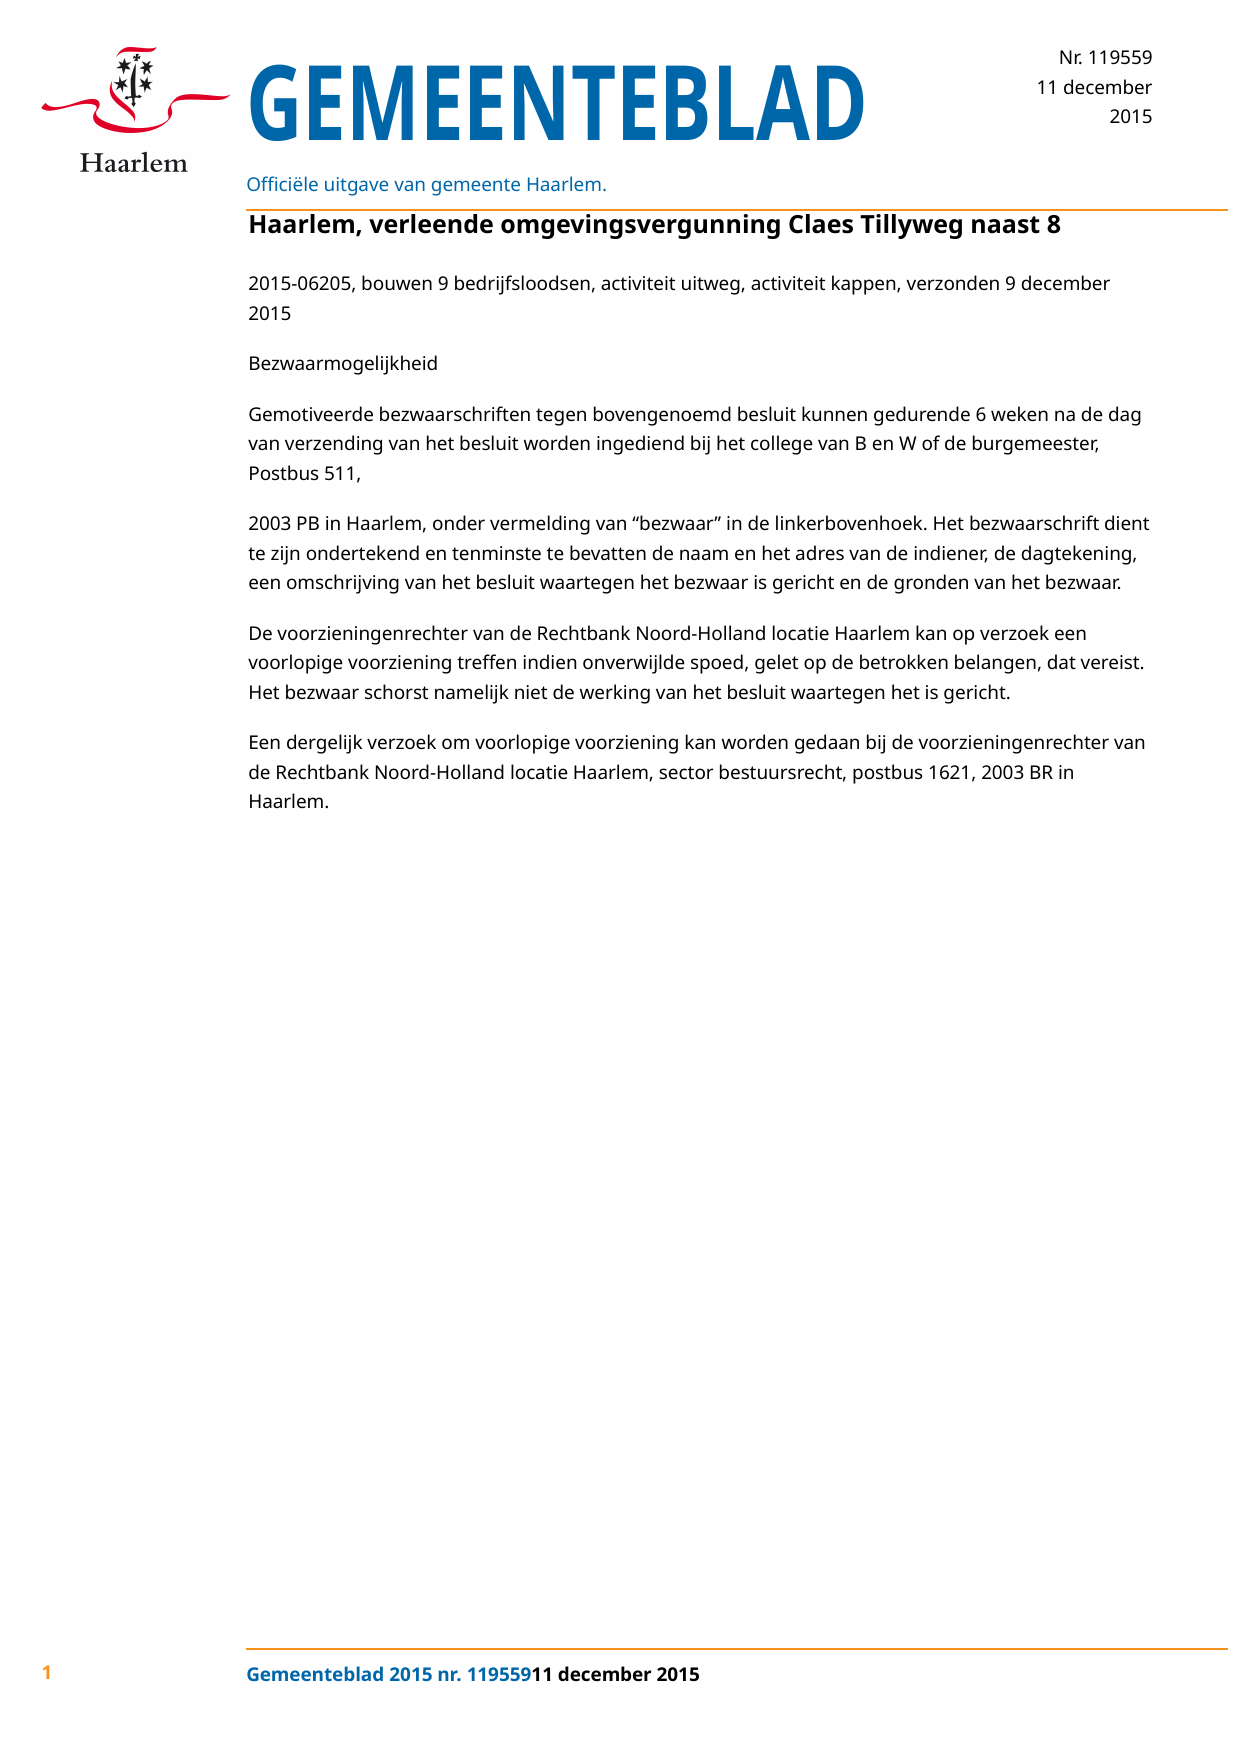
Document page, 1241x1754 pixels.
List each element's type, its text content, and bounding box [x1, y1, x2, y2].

text Haarlem, verleende omgevingsvergunning Claes Tillyweg naast 8 [248, 211, 1152, 241]
text Een dergelijk verzoek om voorlopige voorziening kan worden gedaan bij de voorzieningenrechter van de Rechtbank Noord-Holland locatie Haarlem, sector bestuursrecht, postbus 1621, 2003 BR in Haarlem. [248, 729, 1152, 814]
text Bezwaarmogelijkheid [248, 350, 1152, 376]
text 2015-06205, bouwen 9 bedrijfsloodsen, activiteit uitweg, activiteit kappen, verzonden 9 december 2015 [248, 270, 1152, 326]
text De voorzieningenrechter van de Rechtbank Noord-Holland locatie Haarlem kan op verzoek een voorlopige voorziening treffen indien onverwijlde spoed, gelet op de betrokken belangen, dat vereist. Het bezwaar schorst namelijk niet de werking van het besluit waartegen het is gericht. [248, 620, 1152, 705]
text 2003 PB in Haarlem, onder vermelding van “bezwaar” in de linkerbovenhoek. Het bezwaarschrift dient te zijn ondertekend en tenminste te bevatten de naam en het adres van de indiener, de dagtekening, een omschrijving van het besluit waartegen het bezwaar is gericht en de gronden van het bezwaar. [248, 510, 1152, 595]
text Gemotiveerde bezwaarschriften tegen bovengenoemd besluit kunnen gedurende 6 weken na de dag van verzending van het besluit worden ingediend bij het college van B en W of de burgemeester, Postbus 511, [248, 401, 1152, 486]
picture [41, 47, 231, 172]
